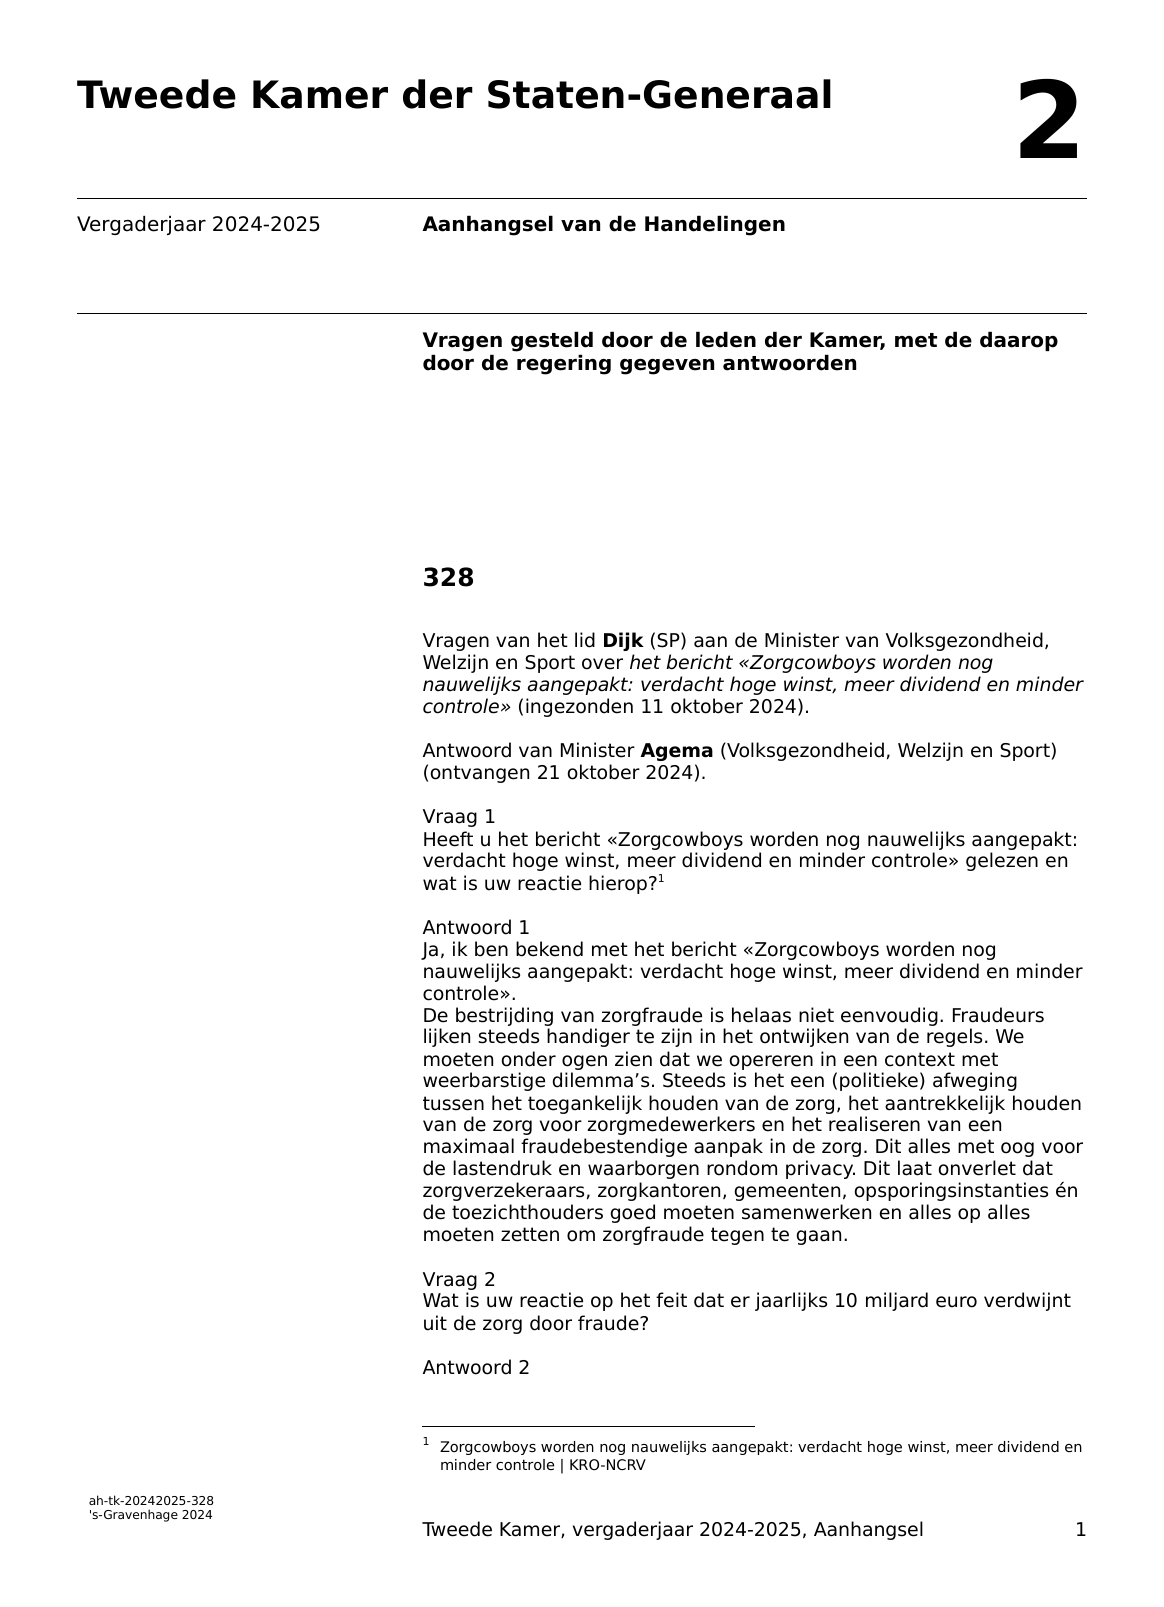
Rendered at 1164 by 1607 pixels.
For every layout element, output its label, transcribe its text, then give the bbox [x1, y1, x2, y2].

text Heeft u het bericht «Zorgcowboys worden nog nauwelijks aangepakt: verdacht hoge winst, meer dividend en minder controle» gelezen en wat is uw reactie hierop? [422, 828, 1087, 894]
text Antwoord van Minister Agema (Volksgezondheid, Welzijn en Sport) (ontvangen 21 oktober 2024). [422, 740, 1087, 784]
text Antwoord 2 [422, 1357, 1087, 1378]
text Vragen van het lid Dijk (SP) aan de Minister van Volksgezondheid, Welzijn en Sport over het bericht «Zorgcowboys worden nog nauwelijks aangepakt: verdacht hoge winst, meer dividend en minder controle» (ingezonden 11 oktober 2024). [422, 630, 1087, 718]
table_header 2 [886, 59, 1087, 198]
text De bestrijding van zorgfraude is helaas niet eenvoudig. Fraudeurs lijken steeds handiger te zijn in het ontwijken van de regels. We moeten onder ogen zien dat we opereren in een context met weerbarstige dilemma’s. Steeds is het een (politieke) afweging tussen het toegankelijk houden van de zorg, het aantrekkelijk houden van de zorg voor zorgmedewerkers en het realiseren van een maximaal fraudebestendige aanpak in de zorg. Dit alles met oog voor de lastendruk en waarborgen rondom privacy. Dit laat onverlet dat zorgverzekeraars, zorgkantoren, gemeenten, opsporingsinstanties én de toezichthouders goed moeten samenwerken en alles op alles moeten zetten om zorgfraude tegen te gaan. [422, 1004, 1087, 1246]
text Zorgcowboys worden nog nauwelijks aangepakt: verdacht hoge winst, meer dividend en minder controle | KRO-NCRV [422, 1435, 1087, 1474]
text Wat is uw reactie op het feit dat er jaarlijks 10 miljard euro verdwijnt uit de zorg door fraude? [422, 1290, 1087, 1334]
text 's-Gravenhage 2024 [88, 1508, 323, 1522]
table_cell Vergaderjaar 2024-2025 [77, 199, 422, 313]
text Vraag 1 [422, 806, 1087, 828]
text Antwoord 1 [422, 917, 1087, 938]
table_cell [77, 314, 422, 375]
text 328 [422, 563, 1087, 592]
text Vraag 2 [422, 1268, 1087, 1290]
table_cell Vragen gesteld door de leden der Kamer, met de daarop door de regering gegeven antwoorden [422, 314, 1087, 375]
table_header Tweede Kamer der Staten-Generaal [77, 59, 886, 198]
table_cell Aanhangsel van de Handelingen [422, 199, 1087, 313]
text ah-tk-20242025-328 [88, 1494, 323, 1508]
text Ja, ik ben bekend met het bericht «Zorgcowboys worden nog nauwelijks aangepakt: verdacht hoge winst, meer dividend en minder controle». [422, 938, 1087, 1004]
